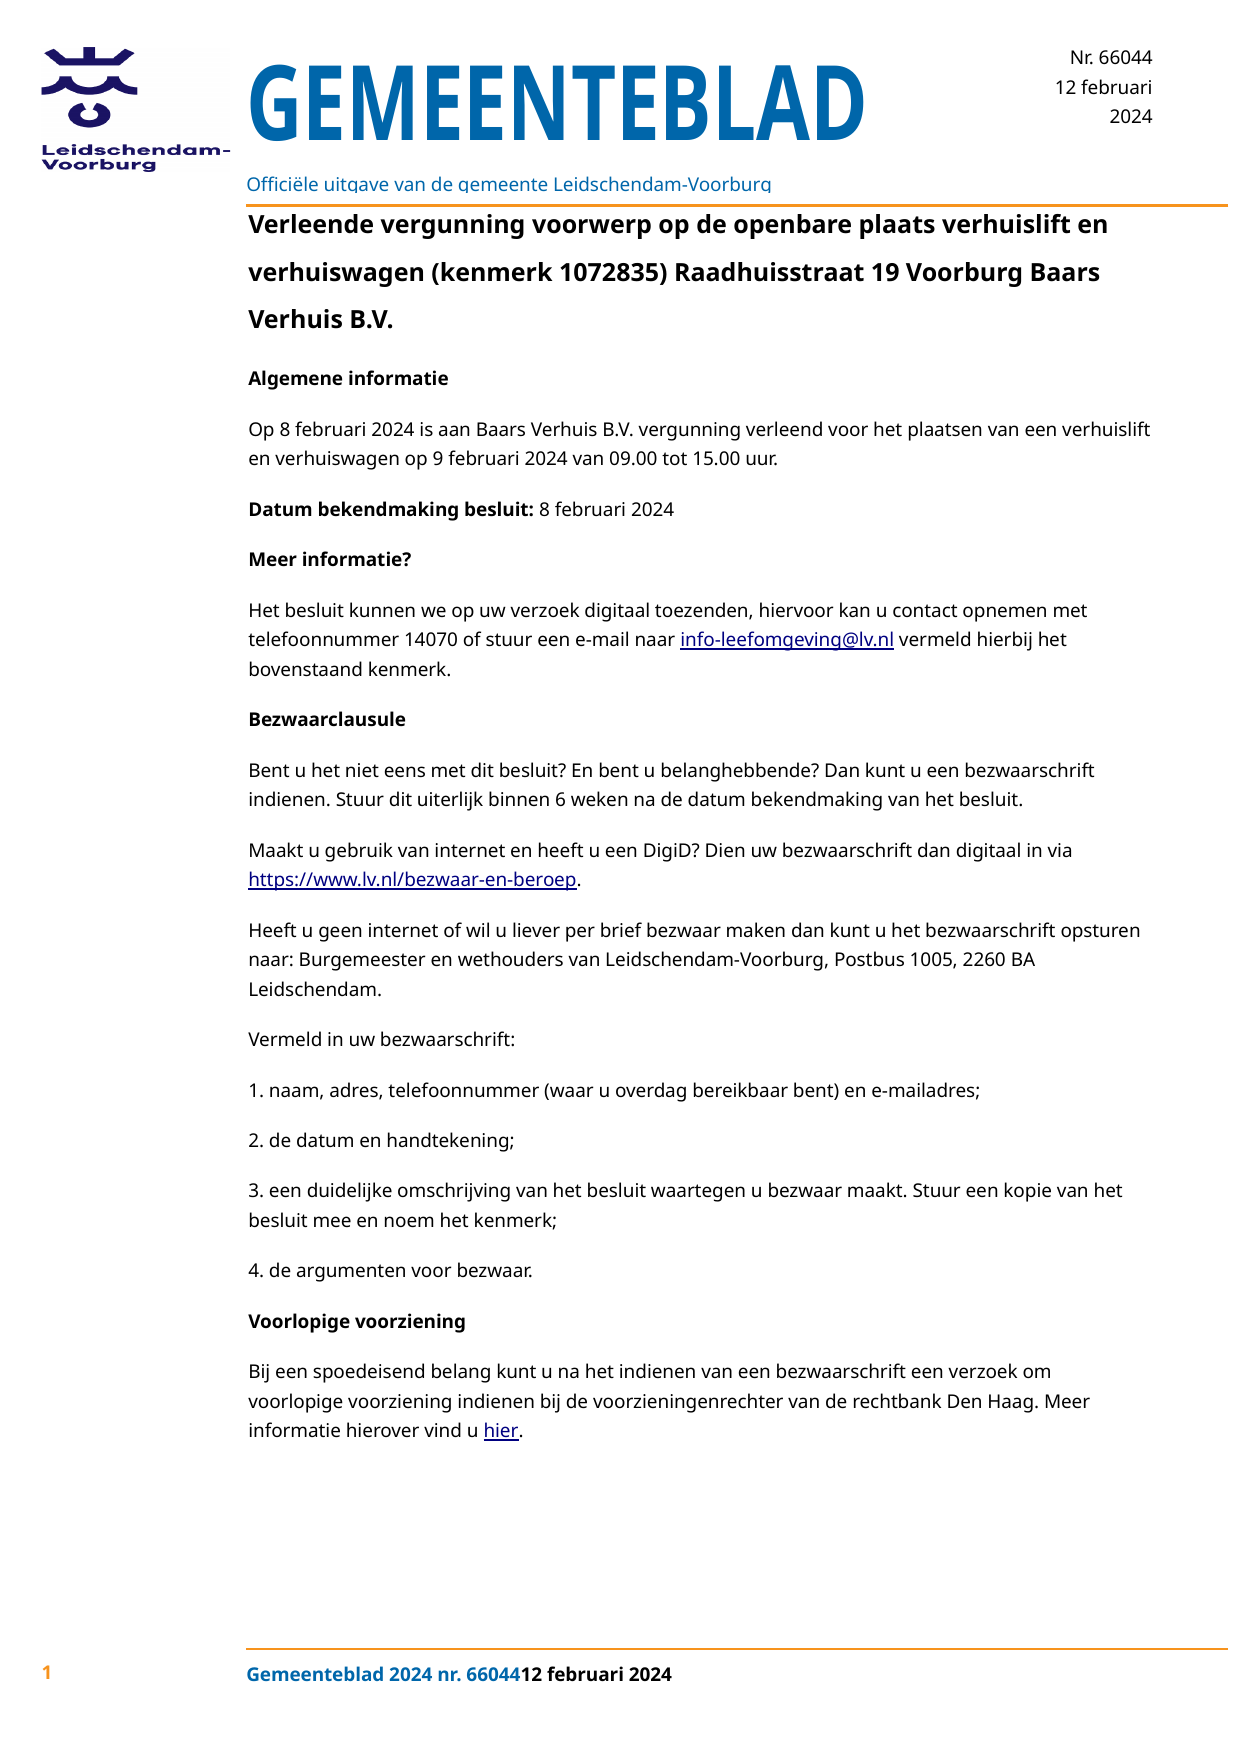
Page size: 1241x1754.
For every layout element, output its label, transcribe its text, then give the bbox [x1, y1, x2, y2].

text Vermeld in uw bezwaarschrift: [248, 1026, 1152, 1052]
text Bij een spoedeisend belang kunt u na het indienen van een bezwaarschrift een verzoek om voorlopige voorziening indienen bij de voorzieningenrechter van de rechtbank Den Haag. Meer informatie hierover vind u hier. [248, 1358, 1152, 1443]
text Meer informatie? [248, 546, 1152, 572]
text Het besluit kunnen we op uw verzoek digitaal toezenden, hiervoor kan u contact opnemen met telefoonnummer 14070 of stuur een e-mail naar info-leefomgeving@lv.nl vermeld hierbij het bovenstaand kenmerk. [248, 597, 1152, 682]
text Heeft u geen internet of wil u liever per brief bezwaar maken dan kunt u het bezwaarschrift opsturen naar: Burgemeester en wethouders van Leidschendam-Voorburg, Postbus 1005, 2260 BA Leidschendam. [248, 917, 1152, 1002]
text Voorlopige voorziening [248, 1308, 1152, 1334]
text 3. een duidelijke omschrijving van het besluit waartegen u bezwaar maakt. Stuur een kopie van het besluit mee en noem het kenmerk; [248, 1178, 1152, 1233]
text Bent u het niet eens met dit besluit? En bent u belanghebbende? Dan kunt u een bezwaarschrift indienen. Stuur dit uiterlijk binnen 6 weken na de datum bekendmaking van het besluit. [248, 757, 1152, 812]
text 4. de argumenten voor bezwaar. [248, 1258, 1152, 1283]
text Algemene informatie [248, 366, 1152, 391]
text 1. naam, adres, telefoonnummer (waar u overdag bereikbaar bent) en e-mailadres; [248, 1077, 1152, 1102]
text Bezwaarclausule [248, 706, 1152, 732]
text 2. de datum en handtekening; [248, 1127, 1152, 1153]
picture [41, 47, 231, 172]
text Op 8 februari 2024 is aan Baars Verhuis B.V. vergunning verleend voor het plaatsen van een verhuislift en verhuiswagen op 9 februari 2024 van 09.00 tot 15.00 uur. [248, 416, 1152, 471]
text Verleende vergunning voorwerp op de openbare plaats verhuislift en verhuiswagen (kenmerk 1072835) Raadhuisstraat 19 Voorburg Baars Verhuis B.V. [248, 207, 1152, 336]
text Datum bekendmaking besluit: 8 februari 2024 [248, 496, 1152, 522]
text Maakt u gebruik van internet en heeft u een DigiD? Dien uw bezwaarschrift dan digitaal in via https://www.lv.nl/bezwaar-en-beroep. [248, 837, 1152, 892]
